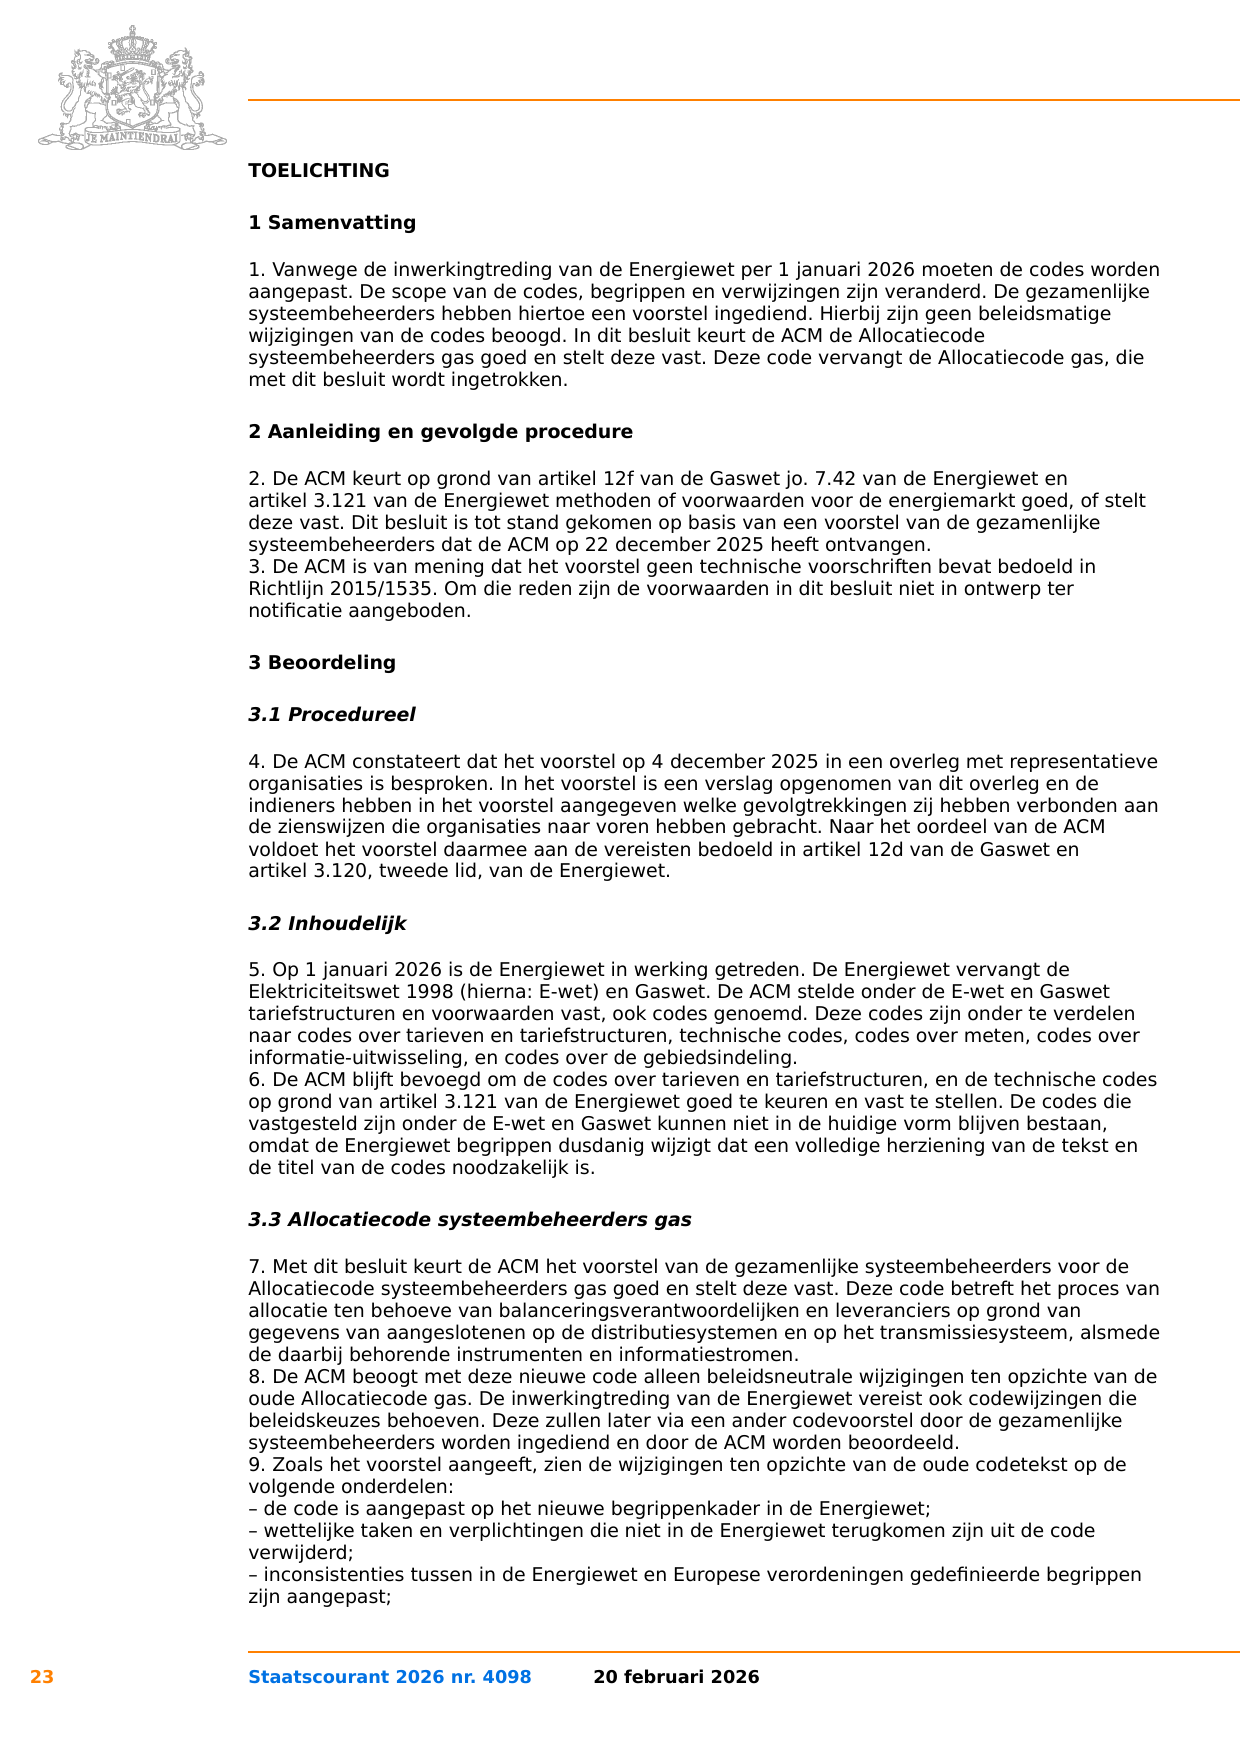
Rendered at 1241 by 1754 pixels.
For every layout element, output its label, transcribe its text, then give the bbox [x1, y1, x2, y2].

text – inconsistenties tussen in de Energiewet en Europese verordeningen gedefinieerde begrippen zijn aangepast; [248, 1564, 1163, 1608]
text 2. De ACM keurt op grond van artikel 12f van de Gaswet jo. 7.42 van de Energiewet en artikel 3.121 van de Energiewet methoden of voorwaarden voor de energiemarkt goed, of stelt deze vast. Dit besluit is tot stand gekomen op basis van een voorstel van de gezamenlijke systeembeheerders dat de ACM op 22 december 2025 heeft ontvangen. [248, 468, 1163, 556]
text – wettelijke taken en verplichtingen die niet in de Energiewet terugkomen zijn uit de code verwijderd; [248, 1520, 1163, 1564]
text 8. De ACM beoogt met deze nieuwe code alleen beleidsneutrale wijzigingen ten opzichte van de oude Allocatiecode gas. De inwerkingtreding van de Energiewet vereist ook codewijzingen die beleidskeuzes behoeven. Deze zullen later via een ander codevoorstel door de gezamenlijke systeembeheerders worden ingediend en door de ACM worden beoordeeld. [248, 1366, 1163, 1454]
text 3. De ACM is van mening dat het voorstel geen technische voorschriften bevat bedoeld in Richtlijn 2015/1535. Om die reden zijn de voorwaarden in dit besluit niet in ontwerp ter notificatie aangeboden. [248, 556, 1163, 622]
subtitle 3.2 Inhoudelijk [248, 912, 1163, 934]
picture [38, 25, 227, 150]
subtitle 3.3 Allocatiecode systeembeheerders gas [248, 1209, 1163, 1231]
text 9. Zoals het voorstel aangeeft, zien de wijzigingen ten opzichte van de oude codetekst op de volgende onderdelen: [248, 1454, 1163, 1498]
text – de code is aangepast op het nieuwe begrippenkader in de Energiewet; [248, 1498, 1163, 1520]
text 7. Met dit besluit keurt de ACM het voorstel van de gezamenlijke systeembeheerders voor de Allocatiecode systeembeheerders gas goed en stelt deze vast. Deze code betreft het proces van allocatie ten behoeve van balanceringsverantwoordelijken en leveranciers op grond van gegevens van aangeslotenen op de distributiesystemen en op het transmissiesysteem, alsmede de daarbij behorende instrumenten en informatiestromen. [248, 1256, 1163, 1366]
text 5. Op 1 januari 2026 is de Energiewet in werking getreden. De Energiewet vervangt de Elektriciteitswet 1998 (hierna: E-wet) en Gaswet. De ACM stelde onder de E-wet en Gaswet tariefstructuren en voorwaarden vast, ook codes genoemd. Deze codes zijn onder te verdelen naar codes over tarieven en tariefstructuren, technische codes, codes over meten, codes over informatie-uitwisseling, en codes over de gebiedsindeling. [248, 959, 1163, 1069]
subtitle 3.1 Procedureel [248, 703, 1163, 726]
subtitle 3 Beoordeling [248, 652, 1163, 673]
subtitle 2 Aanleiding en gevolgde procedure [248, 421, 1163, 443]
subtitle TOELICHTING [248, 160, 1163, 182]
text 1. Vanwege de inwerkingtreding van de Energiewet per 1 januari 2026 moeten de codes worden aangepast. De scope van de codes, begrippen en verwijzingen zijn veranderd. De gezamenlijke systeembeheerders hebben hiertoe een voorstel ingediend. Hierbij zijn geen beleidsmatige wijzigingen van de codes beoogd. In dit besluit keurt de ACM de Allocatiecode systeembeheerders gas goed en stelt deze vast. Deze code vervangt de Allocatiecode gas, die met dit besluit wordt ingetrokken. [248, 259, 1163, 391]
subtitle 1 Samenvatting [248, 212, 1163, 234]
text 4. De ACM constateert dat het voorstel op 4 december 2025 in een overleg met representatieve organisaties is besproken. In het voorstel is een verslag opgenomen van dit overleg en de indieners hebben in het voorstel aangegeven welke gevolgtrekkingen zij hebben verbonden aan de zienswijzen die organisaties naar voren hebben gebracht. Naar het oordeel van de ACM voldoet het voorstel daarmee aan de vereisten bedoeld in artikel 12d van de Gaswet en artikel 3.120, tweede lid, van de Energiewet. [248, 751, 1163, 882]
text 6. De ACM blijft bevoegd om de codes over tarieven en tariefstructuren, en de technische codes op grond van artikel 3.121 van de Energiewet goed te keuren en vast te stellen. De codes die vastgesteld zijn onder de E-wet en Gaswet kunnen niet in de huidige vorm blijven bestaan, omdat de Energiewet begrippen dusdanig wijzigt dat een volledige herziening van de tekst en de titel van de codes noodzakelijk is. [248, 1069, 1163, 1179]
